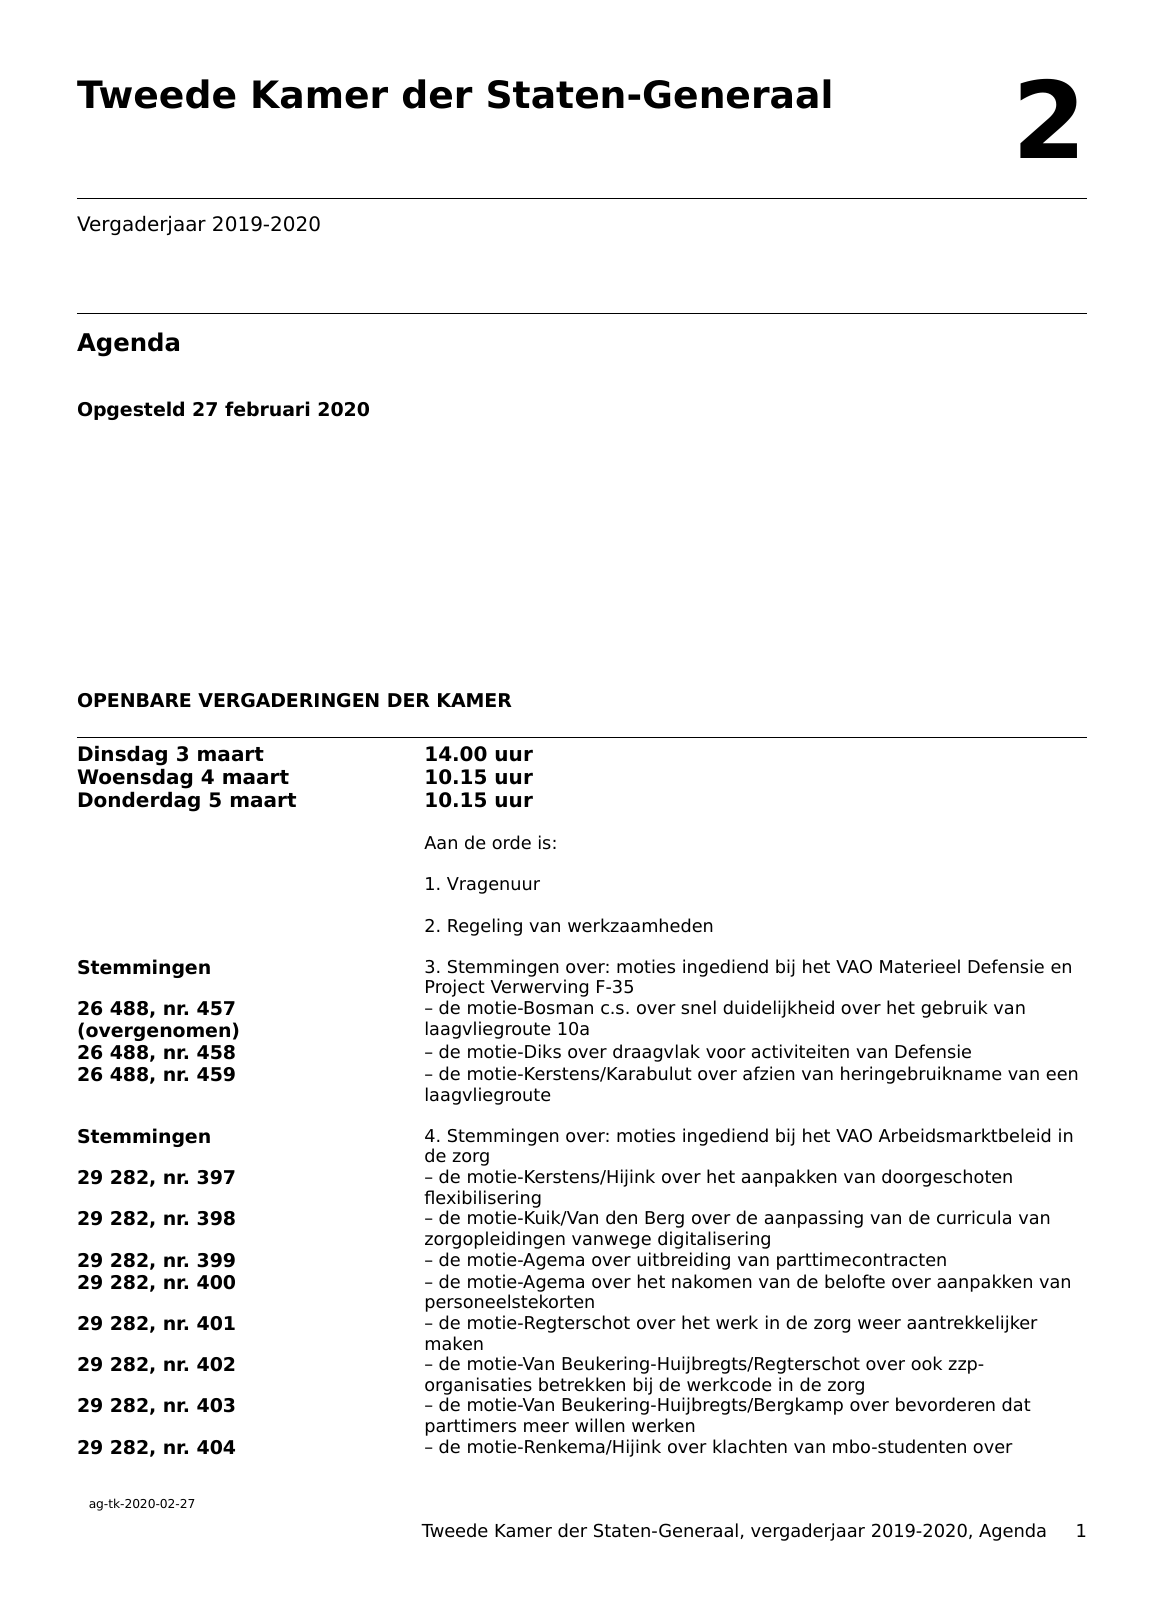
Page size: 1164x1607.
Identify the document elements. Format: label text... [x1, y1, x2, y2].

table_cell [401, 1167, 418, 1208]
table_cell [401, 1250, 418, 1272]
table_cell [401, 998, 418, 1042]
table_cell [401, 1208, 418, 1249]
table_cell 29 282, nr. 399 [77, 1250, 401, 1272]
table_header Tweede Kamer der Staten-Generaal [77, 59, 886, 198]
table_cell [418, 895, 1087, 916]
text ag-tk-2020-02-27 [88, 1497, 323, 1511]
table_cell 26 488, nr. 457 (overgenomen) [77, 998, 401, 1042]
table_cell [77, 1105, 401, 1126]
table_cell [77, 874, 401, 895]
table_cell [77, 833, 401, 854]
table_cell [418, 1105, 1087, 1126]
table_cell 2. Regeling van werkzaamheden [418, 916, 1087, 936]
table_cell [401, 854, 418, 874]
table_cell – de motie-Renkema/Hijink over klachten van mbo-studenten over [418, 1437, 1087, 1458]
table_cell – de motie-Kuik/Van den Berg over de aanpassing van de curricula van zorgopleidingen vanwege digitalisering [418, 1208, 1087, 1249]
table_cell [77, 854, 401, 874]
table_cell [77, 895, 401, 916]
table_cell Vergaderjaar 2019-2020 [77, 199, 1087, 313]
table_cell – de motie-Kerstens/Hijink over het aanpakken van doorgeschoten flexibilisering [418, 1167, 1087, 1208]
table_cell 4. Stemmingen over: moties ingediend bij het VAO Arbeidsmarktbeleid in de zorg [418, 1126, 1087, 1167]
table_cell Woensdag 4 maart [77, 766, 401, 789]
table_cell [401, 936, 418, 957]
table_cell Donderdag 5 maart [77, 789, 401, 812]
table_header Dinsdag 3 maart [77, 738, 401, 766]
table_cell [401, 833, 418, 854]
table_cell 29 282, nr. 401 [77, 1313, 401, 1354]
table_cell 10.15 uur [418, 789, 1087, 812]
table_cell [422, 314, 1087, 357]
table_header 2 [886, 59, 1087, 198]
table_cell [401, 916, 418, 936]
table_cell – de motie-Van Beukering-Huijbregts/Regterschot over ook zzp-organisaties betrekken bij de werkcode in de zorg [418, 1354, 1087, 1395]
table_cell 3. Stemmingen over: moties ingediend bij het VAO Materieel Defensie en Project Verwerving F-35 [418, 957, 1087, 998]
table_cell – de motie-Agema over uitbreiding van parttimecontracten [418, 1250, 1087, 1272]
table_cell – de motie-Regterschot over het werk in de zorg weer aantrekkelijker maken [418, 1313, 1087, 1354]
table_cell 29 282, nr. 398 [77, 1208, 401, 1249]
table_cell – de motie-Agema over het nakomen van de belofte over aanpakken van personeelstekorten [418, 1272, 1087, 1313]
table_cell – de motie-Diks over draagvlak voor activiteiten van Defensie [418, 1042, 1087, 1064]
table_cell [401, 813, 418, 833]
table_cell 29 282, nr. 400 [77, 1272, 401, 1313]
table_cell [401, 789, 418, 812]
table_cell Stemmingen [77, 1126, 401, 1167]
table_cell 1. Vragenuur [418, 874, 1087, 895]
table_cell Aan de orde is: [418, 833, 1087, 854]
table_cell [418, 854, 1087, 874]
table_cell [77, 916, 401, 936]
table_cell [77, 936, 401, 957]
table_cell 29 282, nr. 402 [77, 1354, 401, 1395]
subtitle OPENBARE VERGADERINGEN DER KAMER [77, 690, 1087, 712]
table_cell [401, 1042, 418, 1064]
table_cell Stemmingen [77, 957, 401, 998]
table_cell 26 488, nr. 459 [77, 1064, 401, 1105]
table_cell [77, 813, 401, 833]
table_cell [401, 766, 418, 789]
table_cell 29 282, nr. 397 [77, 1167, 401, 1208]
table_cell 29 282, nr. 404 [77, 1437, 401, 1458]
table_cell [401, 1354, 418, 1395]
table_header [401, 738, 418, 766]
table_cell Agenda [77, 314, 422, 357]
table_cell [401, 1105, 418, 1126]
table_cell [418, 936, 1087, 957]
table_cell [401, 957, 418, 998]
table_cell [401, 1064, 418, 1105]
table_cell [401, 1437, 418, 1458]
text Opgesteld 27 februari 2020 [77, 399, 1087, 421]
table_cell [401, 874, 418, 895]
table_cell [401, 1395, 418, 1437]
table_cell [401, 1126, 418, 1167]
table_cell [418, 813, 1087, 833]
table_header 14.00 uur [418, 738, 1087, 766]
table_cell 26 488, nr. 458 [77, 1042, 401, 1064]
table_cell – de motie-Bosman c.s. over snel duidelijkheid over het gebruik van laagvliegroute 10a [418, 998, 1087, 1042]
table_cell [401, 1313, 418, 1354]
table_cell 10.15 uur [418, 766, 1087, 789]
table_cell [401, 1272, 418, 1313]
table_cell 29 282, nr. 403 [77, 1395, 401, 1437]
table_cell [401, 895, 418, 916]
table_cell – de motie-Kerstens/Karabulut over afzien van heringebruikname van een laagvliegroute [418, 1064, 1087, 1105]
table_cell – de motie-Van Beukering-Huijbregts/Bergkamp over bevorderen dat parttimers meer willen werken [418, 1395, 1087, 1437]
